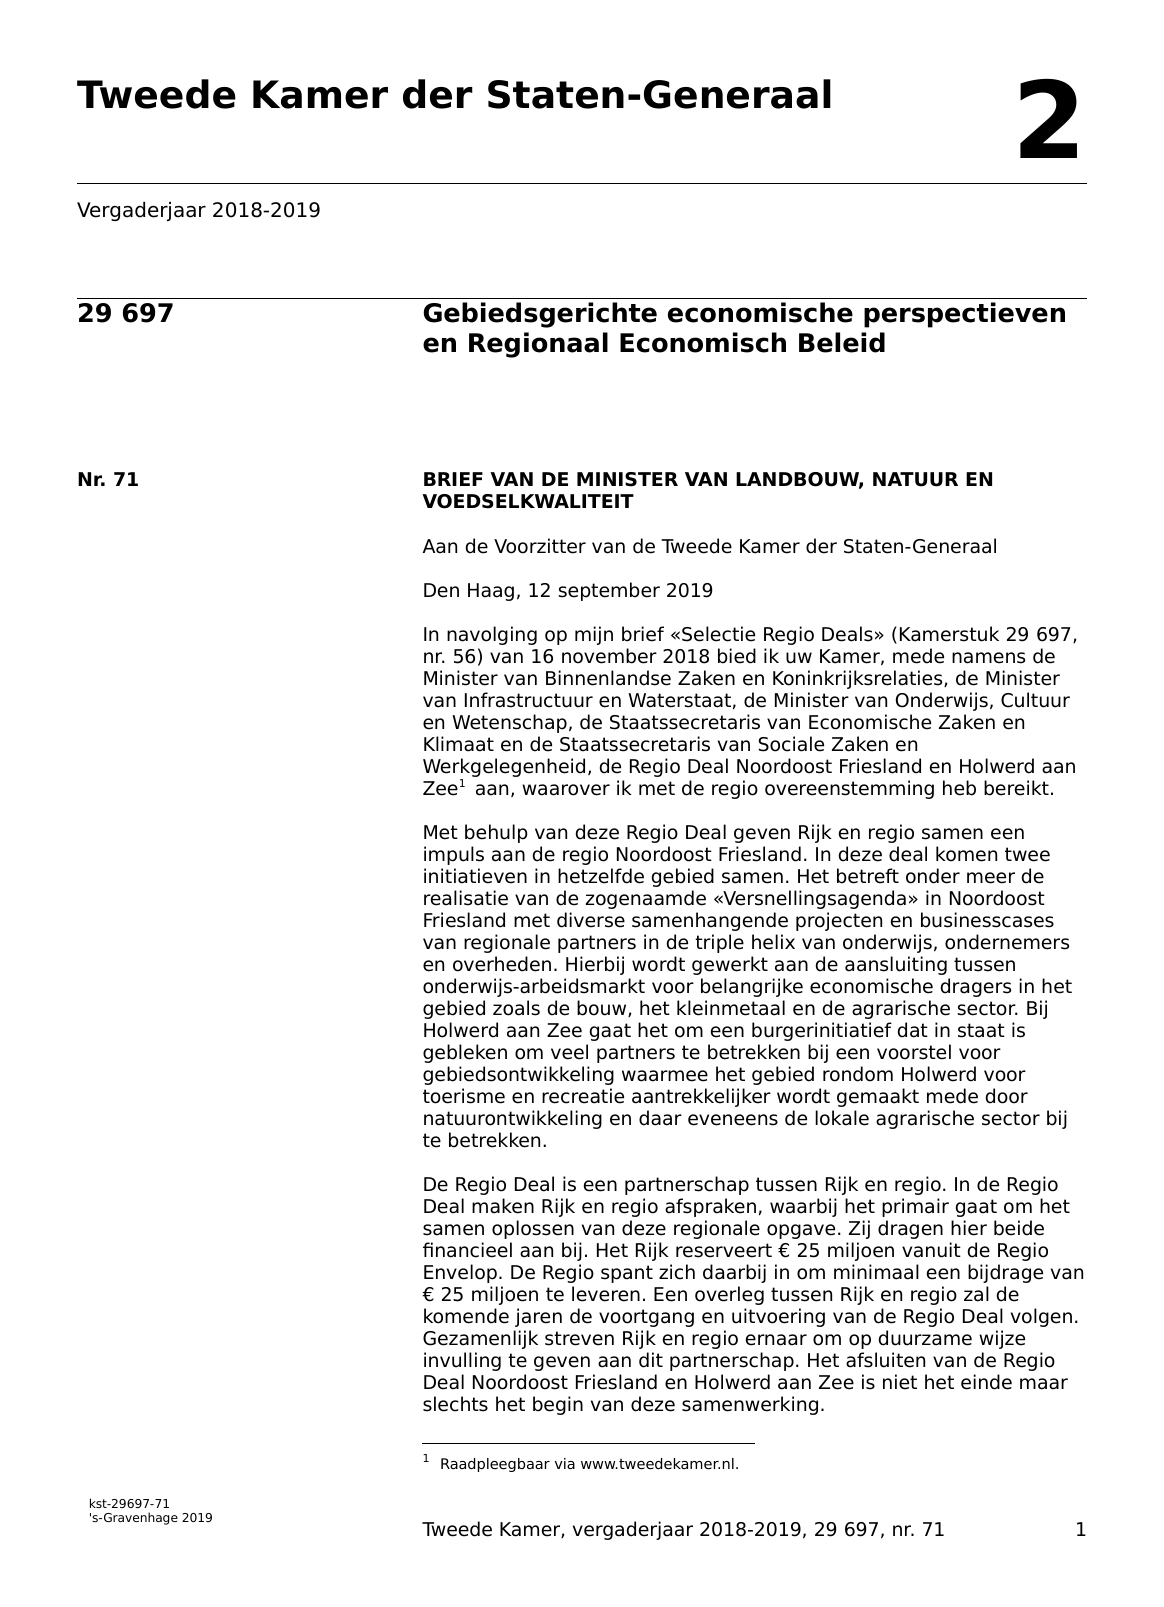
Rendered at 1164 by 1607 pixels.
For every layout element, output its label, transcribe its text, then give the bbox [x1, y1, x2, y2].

text Raadpleegbaar via www.tweedekamer.nl. [422, 1452, 1087, 1474]
table_cell Vergaderjaar 2018-2019 [77, 184, 1087, 298]
text Gezamenlijk streven Rijk en regio ernaar om op duurzame wijze invulling te geven aan dit partnerschap. Het afsluiten van de Regio Deal Noordoost Friesland en Holwerd aan Zee is niet het einde maar slechts het begin van deze samenwerking. [422, 1328, 1087, 1416]
subtitle 29 697 Gebiedsgerichte economische perspectieven en Regionaal Economisch Beleid [77, 299, 1087, 358]
text De Regio Deal is een partnerschap tussen Rijk en regio. In de Regio Deal maken Rijk en regio afspraken, waarbij het primair gaat om het samen oplossen van deze regionale opgave. Zij dragen hier beide financieel aan bij. Het Rijk reserveert € 25 miljoen vanuit de Regio Envelop. De Regio spant zich daarbij in om minimaal een bijdrage van € 25 miljoen te leveren. Een overleg tussen Rijk en regio zal de komende jaren de voortgang en uitvoering van de Regio Deal volgen. [422, 1174, 1087, 1328]
subtitle Nr. 71 BRIEF VAN DE MINISTER VAN LANDBOUW, NATUUR EN VOEDSELKWALITEIT [77, 469, 1087, 513]
text Den Haag, 12 september 2019 [422, 580, 1087, 602]
text kst-29697-71 [88, 1497, 323, 1511]
table_header Tweede Kamer der Staten-Generaal [77, 59, 886, 183]
text 's-Gravenhage 2019 [88, 1511, 323, 1525]
text In navolging op mijn brief «Selectie Regio Deals» (Kamerstuk 29 697, nr. 56) van 16 november 2018 bied ik uw Kamer, mede namens de Minister van Binnenlandse Zaken en Koninkrijksrelaties, de Minister van Infrastructuur en Waterstaat, de Minister van Onderwijs, Cultuur en Wetenschap, de Staatssecretaris van Economische Zaken en Klimaat en de Staatssecretaris van Sociale Zaken en Werkgelegenheid, de Regio Deal Noordoost Friesland en Holwerd aan Zee aan, waarover ik met de regio overeenstemming heb bereikt. [422, 624, 1087, 800]
table_header 2 [886, 59, 1087, 183]
text Met behulp van deze Regio Deal geven Rijk en regio samen een impuls aan de regio Noordoost Friesland. In deze deal komen twee initiatieven in hetzelfde gebied samen. Het betreft onder meer de realisatie van de zogenaamde «Versnellingsagenda» in Noordoost Friesland met diverse samenhangende projecten en businesscases van regionale partners in de triple helix van onderwijs, ondernemers en overheden. Hierbij wordt gewerkt aan de aansluiting tussen onderwijs-arbeidsmarkt voor belangrijke economische dragers in het gebied zoals de bouw, het kleinmetaal en de agrarische sector. Bij Holwerd aan Zee gaat het om een burgerinitiatief dat in staat is gebleken om veel partners te betrekken bij een voorstel voor gebiedsontwikkeling waarmee het gebied rondom Holwerd voor toerisme en recreatie aantrekkelijker wordt gemaakt mede door natuurontwikkeling en daar eveneens de lokale agrarische sector bij te betrekken. [422, 822, 1087, 1152]
text Aan de Voorzitter van de Tweede Kamer der Staten-Generaal [422, 536, 1087, 557]
